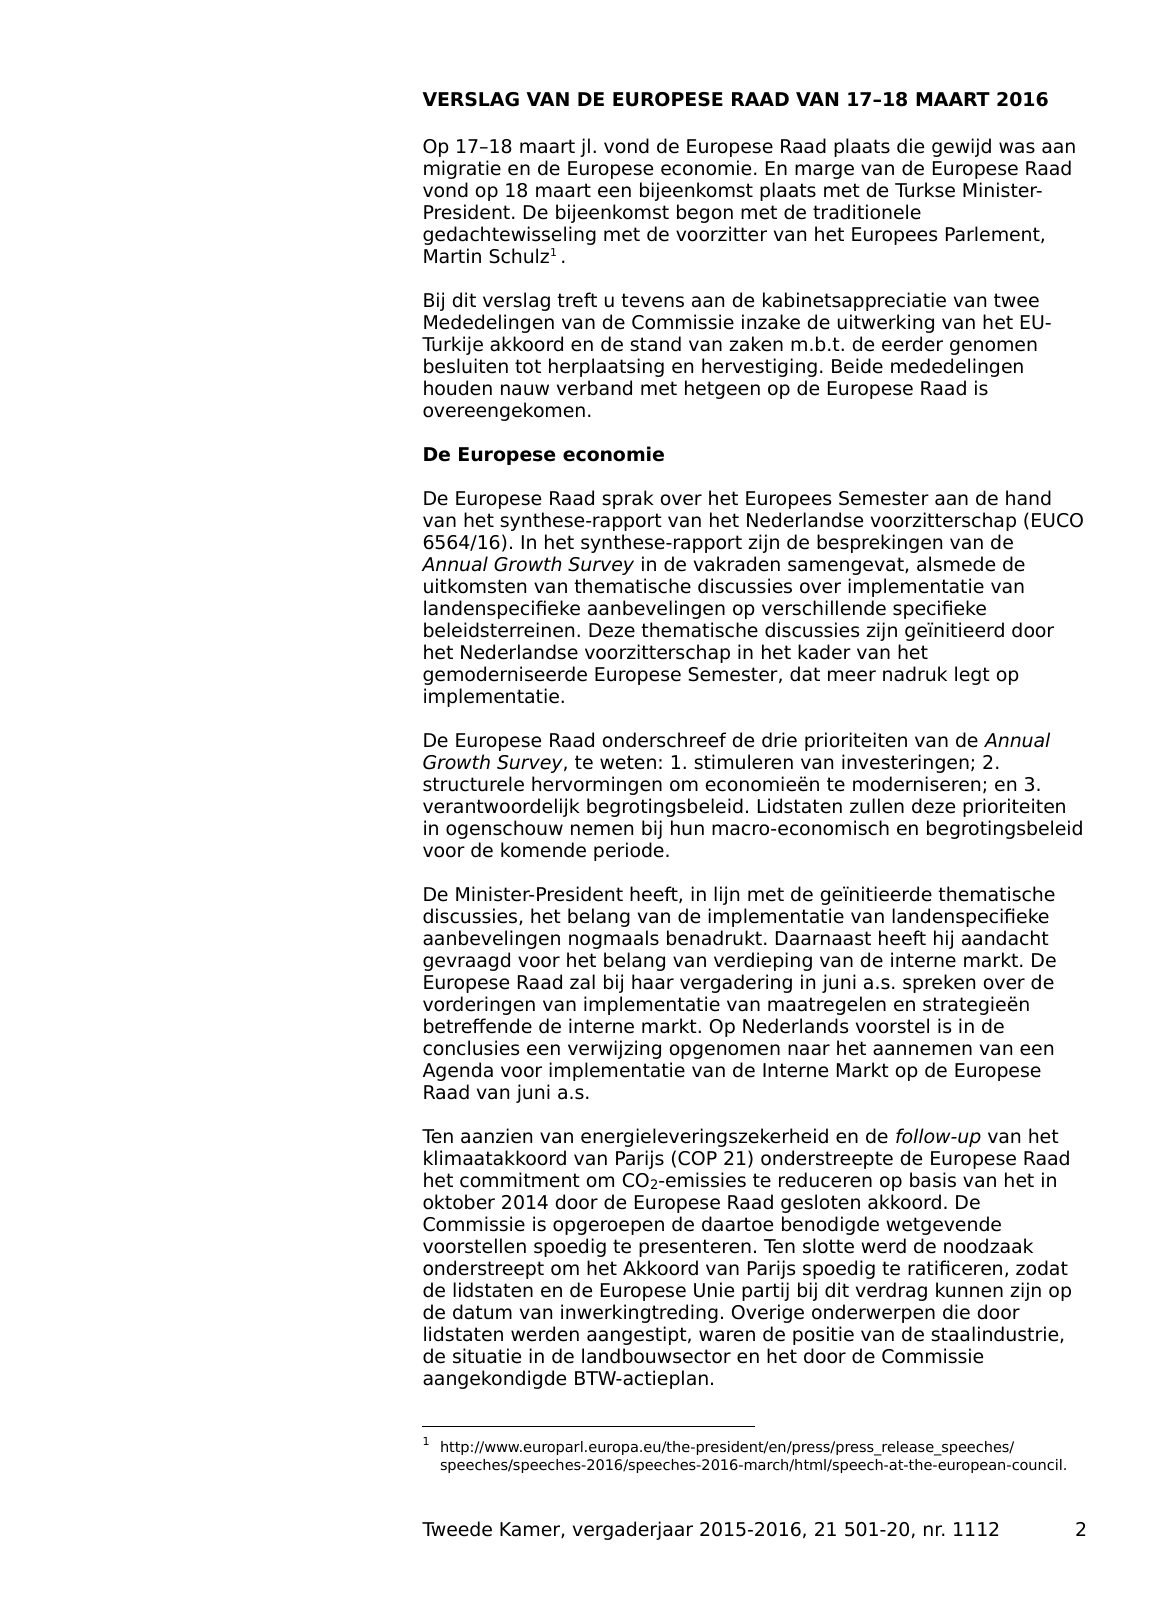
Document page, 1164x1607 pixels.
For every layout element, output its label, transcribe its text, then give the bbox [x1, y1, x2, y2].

text De Europese Raad onderschreef de drie prioriteiten van de Annual Growth Survey, te weten: 1. stimuleren van investeringen; 2. structurele hervormingen om economieën te moderniseren; en 3. verantwoordelijk begrotingsbeleid. Lidstaten zullen deze prioriteiten in ogenschouw nemen bij hun macro-economisch en begrotingsbeleid voor de komende periode. [422, 730, 1087, 862]
text Ten aanzien van energieleveringszekerheid en de follow-up van het klimaatakkoord van Parijs (COP 21) onderstreepte de Europese Raad het commitment om CO2-emissies te reduceren op basis van het in oktober 2014 door de Europese Raad gesloten akkoord. De Commissie is opgeroepen de daartoe benodigde wetgevende voorstellen spoedig te presenteren. Ten slotte werd de noodzaak onderstreept om het Akkoord van Parijs spoedig te ratificeren, zodat de lidstaten en de Europese Unie partij bij dit verdrag kunnen zijn op de datum van inwerkingtreding. Overige onderwerpen die door lidstaten werden aangestipt, waren de positie van de staalindustrie, de situatie in de landbouwsector en het door de Commissie aangekondigde BTW-actieplan. [422, 1126, 1087, 1390]
text De Europese Raad sprak over het Europees Semester aan de hand van het synthese-rapport van het Nederlandse voorzitterschap (EUCO 6564/16). In het synthese-rapport zijn de besprekingen van de Annual Growth Survey in de vakraden samengevat, alsmede de uitkomsten van thematische discussies over implementatie van landenspecifieke aanbevelingen op verschillende specifieke beleidsterreinen. Deze thematische discussies zijn geïnitieerd door het Nederlandse voorzitterschap in het kader van het gemoderniseerde Europese Semester, dat meer nadruk legt op implementatie. [422, 488, 1087, 708]
subtitle De Europese economie [422, 444, 1087, 466]
subtitle VERSLAG VAN DE EUROPESE RAAD VAN 17–18 MAART 2016 [422, 89, 1087, 111]
text De Minister-President heeft, in lijn met de geïnitieerde thematische discussies, het belang van de implementatie van landenspecifieke aanbevelingen nogmaals benadrukt. Daarnaast heeft hij aandacht gevraagd voor het belang van verdieping van de interne markt. De Europese Raad zal bij haar vergadering in juni a.s. spreken over de vorderingen van implementatie van maatregelen en strategieën betreffende de interne markt. Op Nederlands voorstel is in de conclusies een verwijzing opgenomen naar het aannemen van een Agenda voor implementatie van de Interne Markt op de Europese Raad van juni a.s. [422, 884, 1087, 1104]
text http://www.europarl.europa.eu/the-president/en/press/press_release_speeches/speeches/speeches-2016/speeches-2016-march/html/speech-at-the-european-council. [422, 1435, 1087, 1474]
text Bij dit verslag treft u tevens aan de kabinetsappreciatie van twee Mededelingen van de Commissie inzake de uitwerking van het EU-Turkije akkoord en de stand van zaken m.b.t. de eerder genomen besluiten tot herplaatsing en hervestiging. Beide mededelingen houden nauw verband met hetgeen op de Europese Raad is overeengekomen. [422, 290, 1087, 422]
text Op 17–18 maart jl. vond de Europese Raad plaats die gewijd was aan migratie en de Europese economie. En marge van de Europese Raad vond op 18 maart een bijeenkomst plaats met de Turkse Minister-President. De bijeenkomst begon met de traditionele gedachtewisseling met de voorzitter van het Europees Parlement, Martin Schulz. [422, 136, 1087, 268]
